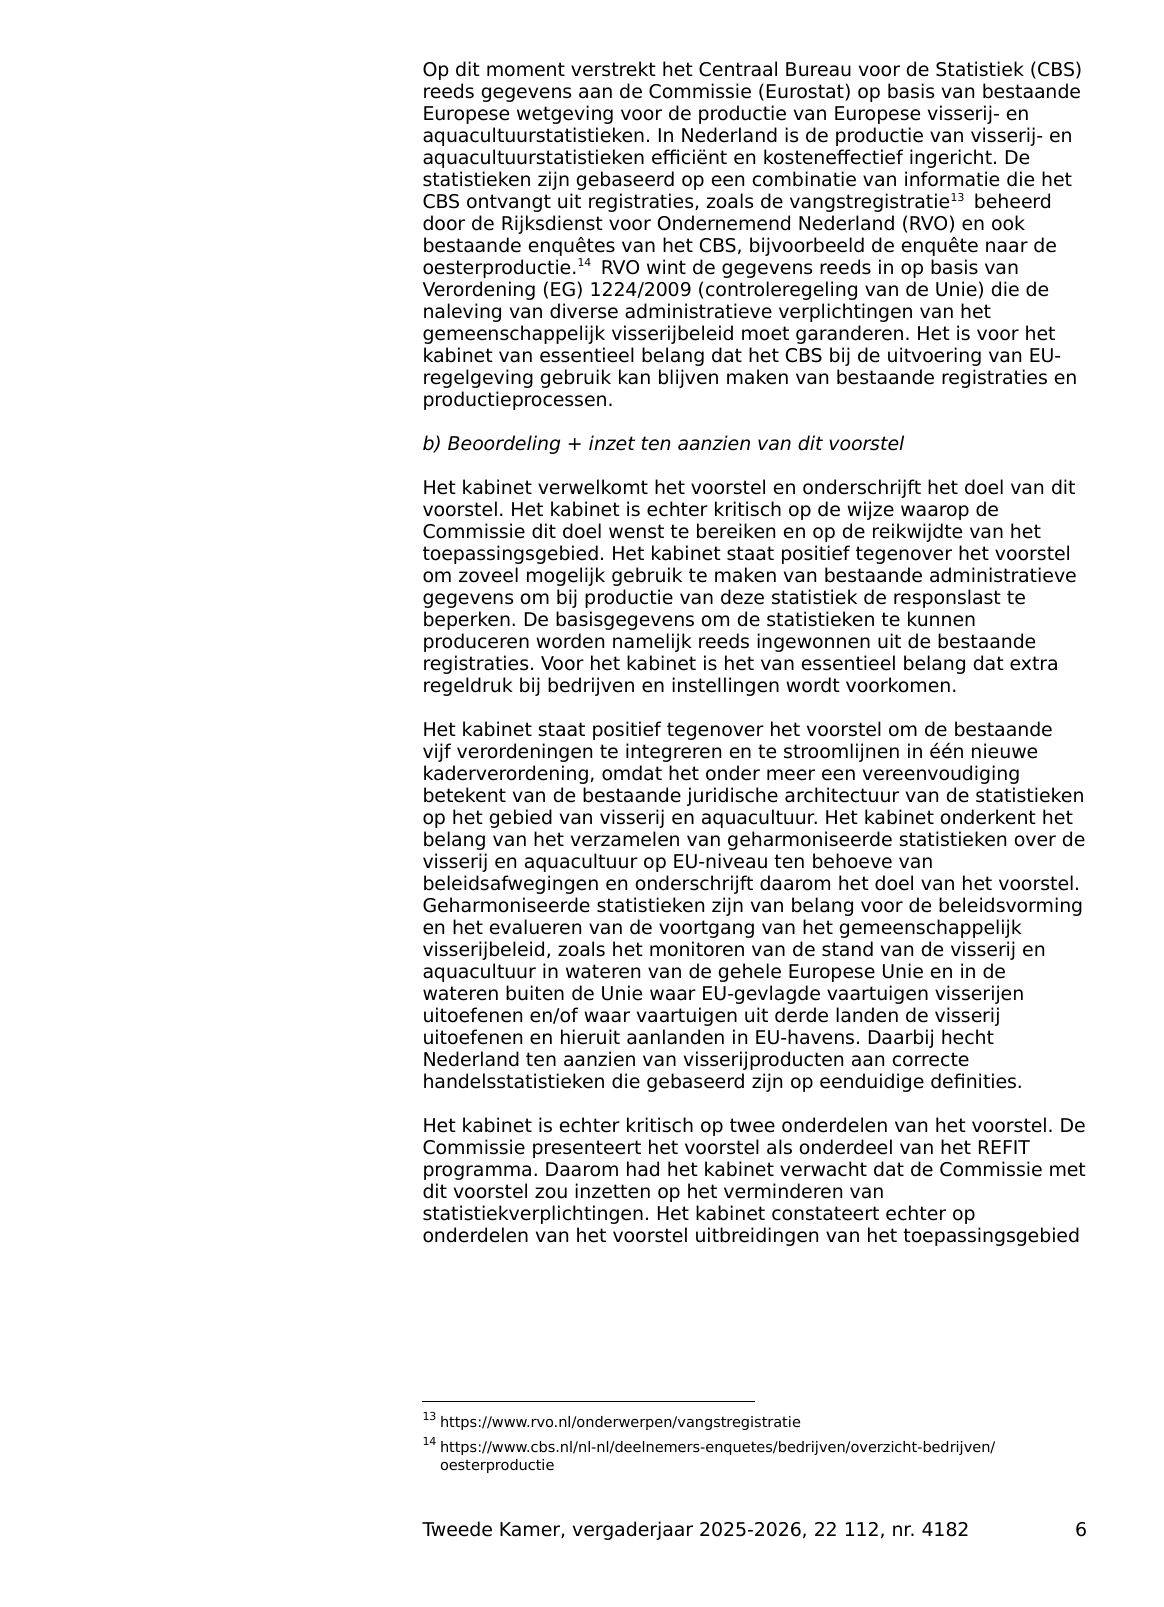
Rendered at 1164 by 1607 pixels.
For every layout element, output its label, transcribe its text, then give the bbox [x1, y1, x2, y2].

text Op dit moment verstrekt het Centraal Bureau voor de Statistiek (CBS) reeds gegevens aan de Commissie (Eurostat) op basis van bestaande Europese wetgeving voor de productie van Europese visserij- en aquacultuurstatistieken. In Nederland is de productie van visserij- en aquacultuurstatistieken efficiënt en kosteneffectief ingericht. De statistieken zijn gebaseerd op een combinatie van informatie die het CBS ontvangt uit registraties, zoals de vangstregistratie beheerd door de Rijksdienst voor Ondernemend Nederland (RVO) en ook bestaande enquêtes van het CBS, bijvoorbeeld de enquête naar de oesterproductie. RVO wint de gegevens reeds in op basis van Verordening (EG) 1224/2009 (controleregeling van de Unie) die de naleving van diverse administratieve verplichtingen van het gemeenschappelijk visserijbeleid moet garanderen. Het is voor het kabinet van essentieel belang dat het CBS bij de uitvoering van EU-regelgeving gebruik kan blijven maken van bestaande registraties en productieprocessen. [422, 59, 1087, 411]
subtitle b) Beoordeling + inzet ten aanzien van dit voorstel [422, 433, 1087, 455]
text https://www.rvo.nl/onderwerpen/vangstregistratie [422, 1410, 1087, 1432]
text https://www.cbs.nl/nl-nl/deelnemers-enquetes/bedrijven/overzicht-bedrijven/oesterproductie [422, 1435, 1087, 1474]
text Het kabinet is echter kritisch op twee onderdelen van het voorstel. De Commissie presenteert het voorstel als onderdeel van het REFIT programma. Daarom had het kabinet verwacht dat de Commissie met dit voorstel zou inzetten op het verminderen van statistiekverplichtingen. Het kabinet constateert echter op onderdelen van het voorstel uitbreidingen van het toepassingsgebied [422, 1115, 1087, 1247]
text Het kabinet staat positief tegenover het voorstel om de bestaande vijf verordeningen te integreren en te stroomlijnen in één nieuwe kaderverordening, omdat het onder meer een vereenvoudiging betekent van de bestaande juridische architectuur van de statistieken op het gebied van visserij en aquacultuur. Het kabinet onderkent het belang van het verzamelen van geharmoniseerde statistieken over de visserij en aquacultuur op EU-niveau ten behoeve van beleidsafwegingen en onderschrijft daarom het doel van het voorstel. Geharmoniseerde statistieken zijn van belang voor de beleidsvorming en het evalueren van de voortgang van het gemeenschappelijk visserijbeleid, zoals het monitoren van de stand van de visserij en aquacultuur in wateren van de gehele Europese Unie en in de wateren buiten de Unie waar EU-gevlagde vaartuigen visserijen uitoefenen en/of waar vaartuigen uit derde landen de visserij uitoefenen en hieruit aanlanden in EU-havens. Daarbij hecht Nederland ten aanzien van visserijproducten aan correcte handelsstatistieken die gebaseerd zijn op eenduidige definities. [422, 719, 1087, 1093]
text Het kabinet verwelkomt het voorstel en onderschrijft het doel van dit voorstel. Het kabinet is echter kritisch op de wijze waarop de Commissie dit doel wenst te bereiken en op de reikwijdte van het toepassingsgebied. Het kabinet staat positief tegenover het voorstel om zoveel mogelijk gebruik te maken van bestaande administratieve gegevens om bij productie van deze statistiek de responslast te beperken. De basisgegevens om de statistieken te kunnen produceren worden namelijk reeds ingewonnen uit de bestaande registraties. Voor het kabinet is het van essentieel belang dat extra regeldruk bij bedrijven en instellingen wordt voorkomen. [422, 477, 1087, 697]
